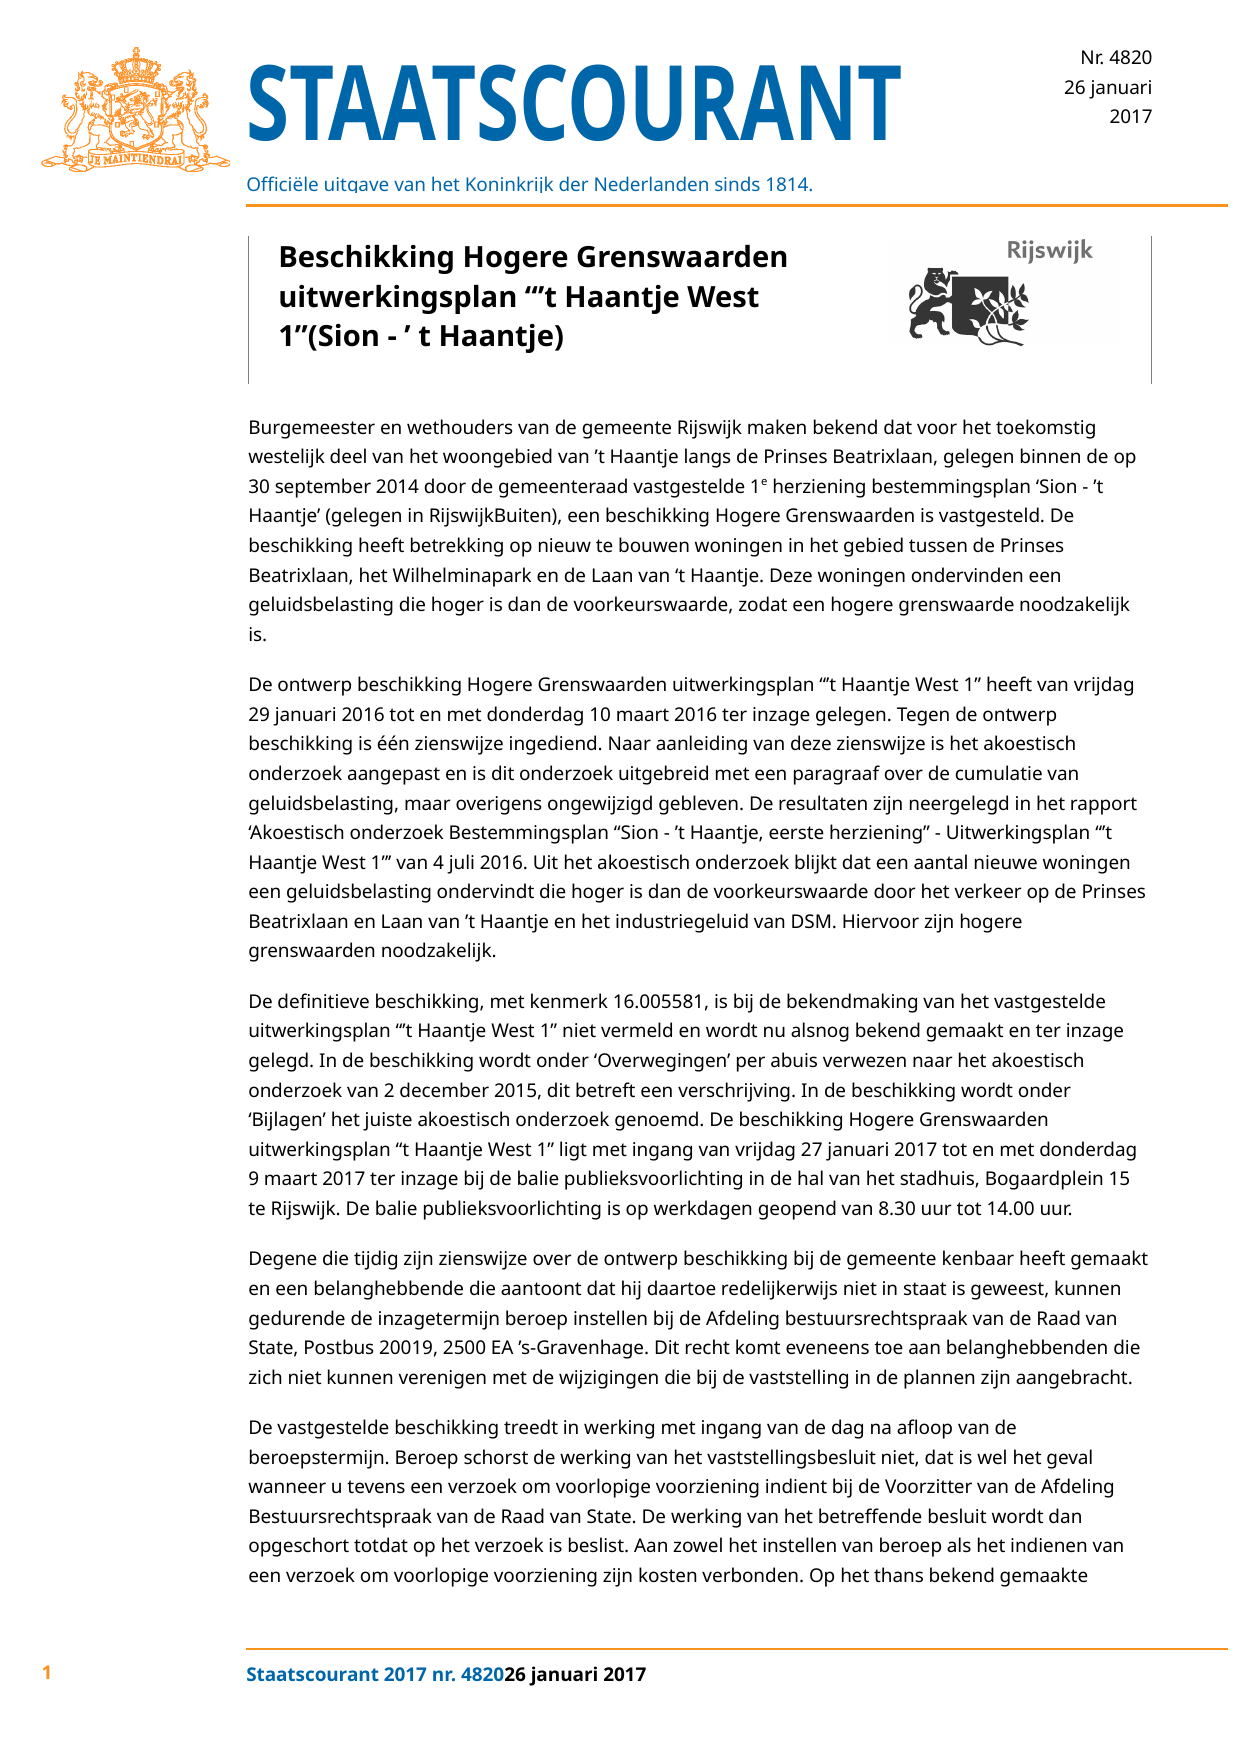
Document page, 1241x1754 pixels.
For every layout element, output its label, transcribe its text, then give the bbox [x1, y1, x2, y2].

picture [882, 236, 1119, 348]
text Degene die tijdig zijn zienswijze over de ontwerp beschikking bij de gemeente kenbaar heeft gemaakt en een belanghebbende die aantoont dat hij daartoe redelijkerwijs niet in staat is geweest, kunnen gedurende de inzagetermijn beroep instellen bij de Afdeling bestuursrechtspraak van de Raad van State, Postbus 20019, 2500 EA ’s-Gravenhage. Dit recht komt eveneens toe aan belanghebbenden die zich niet kunnen verenigen met de wijzigingen die bij de vaststelling in de plannen zijn aangebracht. [248, 1246, 1152, 1390]
text De definitieve beschikking, met kenmerk 16.005581, is bij de bekendmaking van het vastgestelde uitwerkingsplan “’t Haantje West 1” niet vermeld en wordt nu alsnog bekend gemaakt en ter inzage gelegd. In de beschikking wordt onder ‘Overwegingen’ per abuis verwezen naar het akoestisch onderzoek van 2 december 2015, dit betreft een verschrijving. In de beschikking wordt onder ‘Bijlagen’ het juiste akoestisch onderzoek genoemd. De beschikking Hogere Grenswaarden uitwerkingsplan “t Haantje West 1” ligt met ingang van vrijdag 27 januari 2017 tot en met donderdag 9 maart 2017 ter inzage bij de balie publieksvoorlichting in de hal van het stadhuis, Bogaardplein 15 te Rijswijk. De balie publieksvoorlichting is op werkdagen geopend van 8.30 uur tot 14.00 uur. [248, 988, 1152, 1221]
picture [41, 47, 231, 172]
table_header Beschikking Hogere Grenswaarden uitwerkingsplan “’t Haantje West 1”(Sion - ’ t Haantje) [249, 236, 850, 384]
text De vastgestelde beschikking treedt in werking met ingang van de dag na afloop van de beroepstermijn. Beroep schorst de werking van het vaststellingsbesluit niet, dat is wel het geval wanneer u tevens een verzoek om voorlopige voorziening indient bij de Voorzitter van de Afdeling Bestuursrechtspraak van de Raad van State. De werking van het betreffende besluit wordt dan opgeschort totdat op het verzoek is beslist. Aan zowel het instellen van beroep als het indienen van een verzoek om voorlopige voorziening zijn kosten verbonden. Op het thans bekend gemaakte [248, 1414, 1152, 1588]
text De ontwerp beschikking Hogere Grenswaarden uitwerkingsplan “’t Haantje West 1” heeft van vrijdag 29 januari 2016 tot en met donderdag 10 maart 2016 ter inzage gelegen. Tegen de ontwerp beschikking is één zienswijze ingediend. Naar aanleiding van deze zienswijze is het akoestisch onderzoek aangepast en is dit onderzoek uitgebreid met een paragraaf over de cumulatie van geluidsbelasting, maar overigens ongewijzigd gebleven. De resultaten zijn neergelegd in het rapport ‘Akoestisch onderzoek Bestemmingsplan “Sion - ’t Haantje, eerste herziening” - Uitwerkingsplan “’t Haantje West 1”’ van 4 juli 2016. Uit het akoestisch onderzoek blijkt dat een aantal nieuwe woningen een geluidsbelasting ondervindt die hoger is dan de voorkeurswaarde door het verkeer op de Prinses Beatrixlaan en Laan van ’t Haantje en het industriegeluid van DSM. Hiervoor zijn hogere grenswaarden noodzakelijk. [248, 671, 1152, 963]
text Burgemeester en wethouders van de gemeente Rijswijk maken bekend dat voor het toekomstig westelijk deel van het woongebied van ’t Haantje langs de Prinses Beatrixlaan, gelegen binnen de op 30 september 2014 door de gemeenteraad vastgestelde 1e herziening bestemmingsplan ‘Sion - ’t Haantje’ (gelegen in RijswijkBuiten), een beschikking Hogere Grenswaarden is vastgesteld. De beschikking heeft betrekking op nieuw te bouwen woningen in het gebied tussen de Prinses Beatrixlaan, het Wilhelminapark en de Laan van ‘t Haantje. Deze woningen ondervinden een geluidsbelasting die hoger is dan de voorkeurswaarde, zodat een hogere grenswaarde noodzakelijk is. [248, 414, 1152, 647]
table_header [850, 236, 1151, 384]
